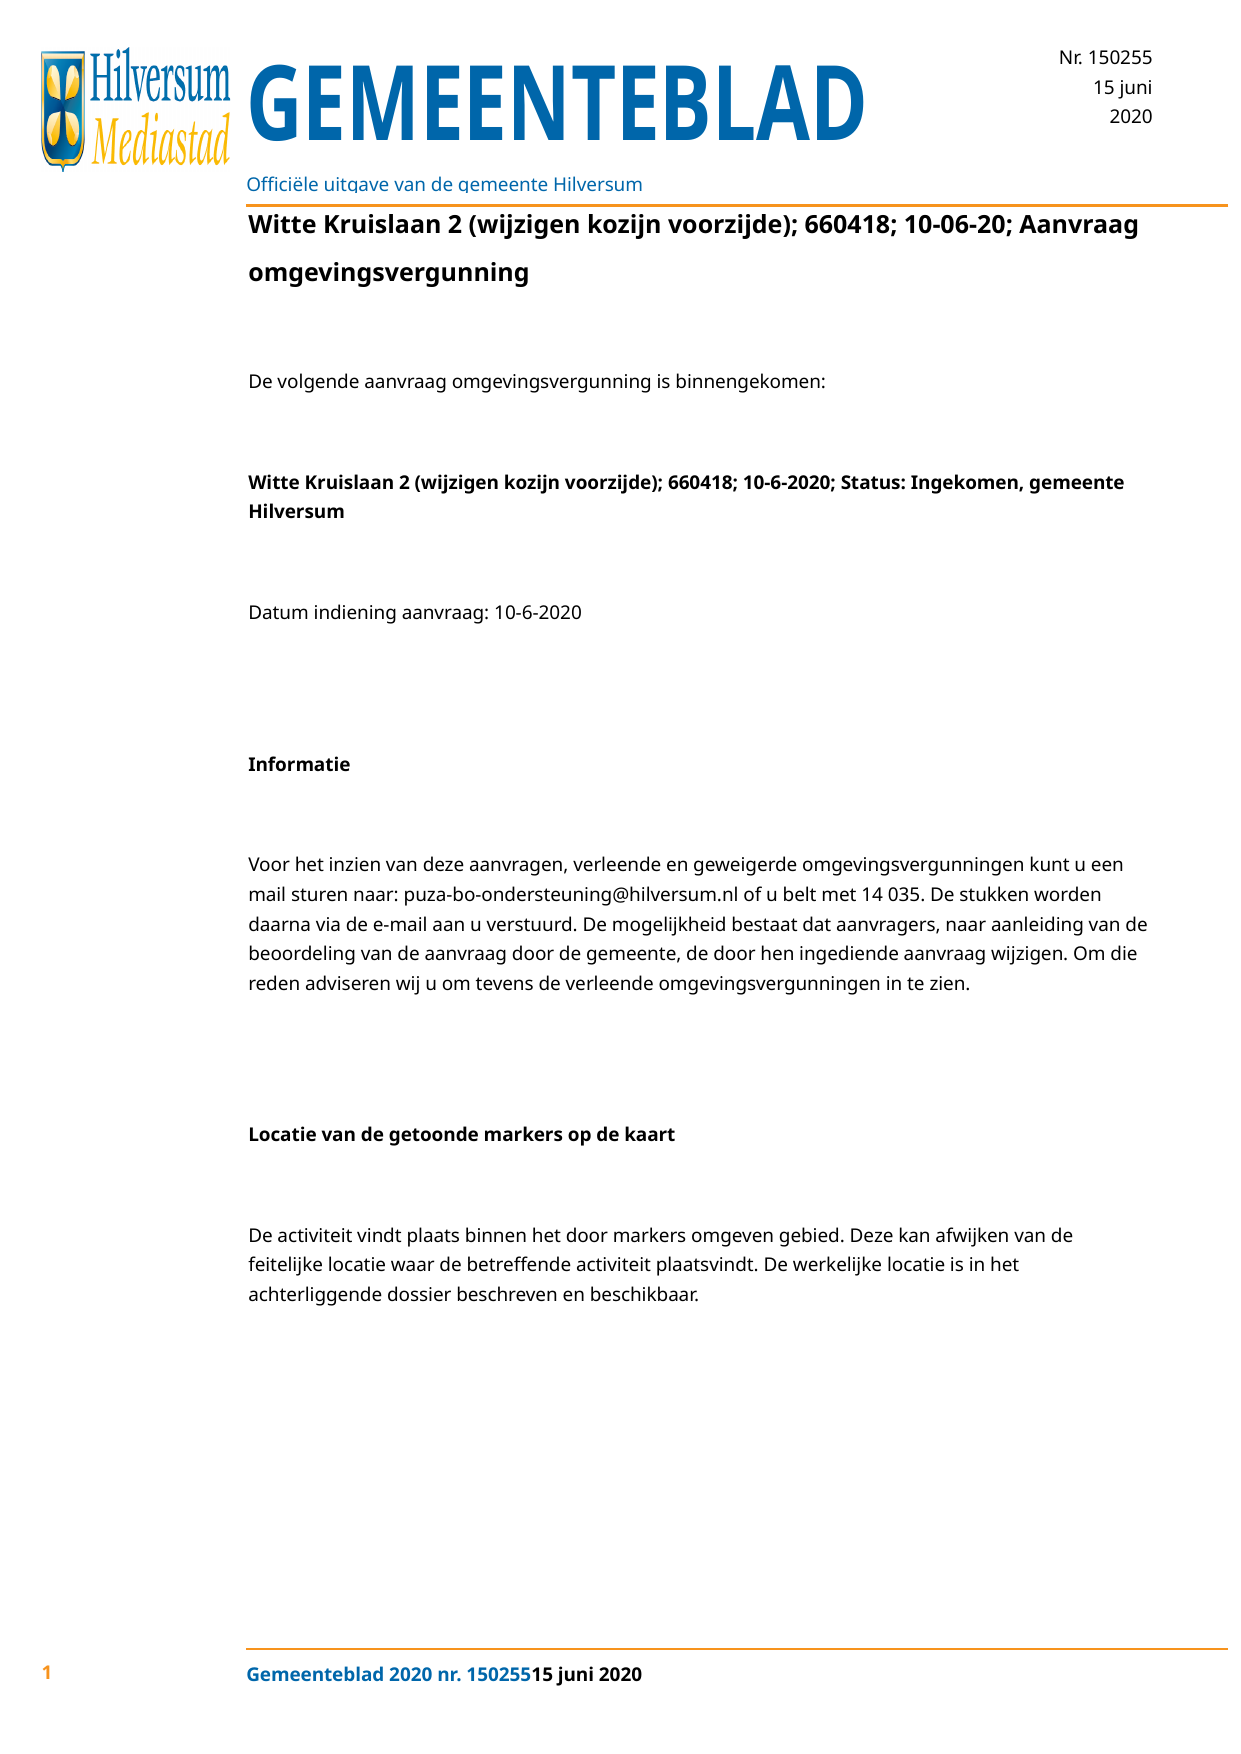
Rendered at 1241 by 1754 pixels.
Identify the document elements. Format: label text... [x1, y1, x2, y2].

text Datum indiening aanvraag: 10-6-2020 [248, 599, 1152, 625]
text Locatie van de getoonde markers op de kaart [248, 1121, 1152, 1147]
text Witte Kruislaan 2 (wijzigen kozijn voorzijde); 660418; 10-6-2020; Status: Ingekomen, gemeente Hilversum [248, 469, 1152, 524]
text De volgende aanvraag omgevingsvergunning is binnengekomen: [248, 368, 1152, 394]
text Voor het inzien van deze aanvragen, verleende en geweigerde omgevingsvergunningen kunt u een mail sturen naar: puza-bo-ondersteuning@hilversum.nl of u belt met 14 035. De stukken worden daarna via de e-mail aan u verstuurd. De mogelijkheid bestaat dat aanvragers, naar aanleiding van de beoordeling van de aanvraag door de gemeente, de door hen ingediende aanvraag wijzigen. Om die reden adviseren wij u om tevens de verleende omgevingsvergunningen in te zien. [248, 852, 1152, 996]
picture [41, 47, 231, 172]
text Witte Kruislaan 2 (wijzigen kozijn voorzijde); 660418; 10-06-20; Aanvraag omgevingsvergunning [248, 207, 1152, 288]
text De activiteit vindt plaats binnen het door markers omgeven gebied. Deze kan afwijken van de feitelijke locatie waar de betreffende activiteit plaatsvindt. De werkelijke locatie is in het achterliggende dossier beschreven en beschikbaar. [248, 1222, 1152, 1307]
text Informatie [248, 751, 1152, 777]
